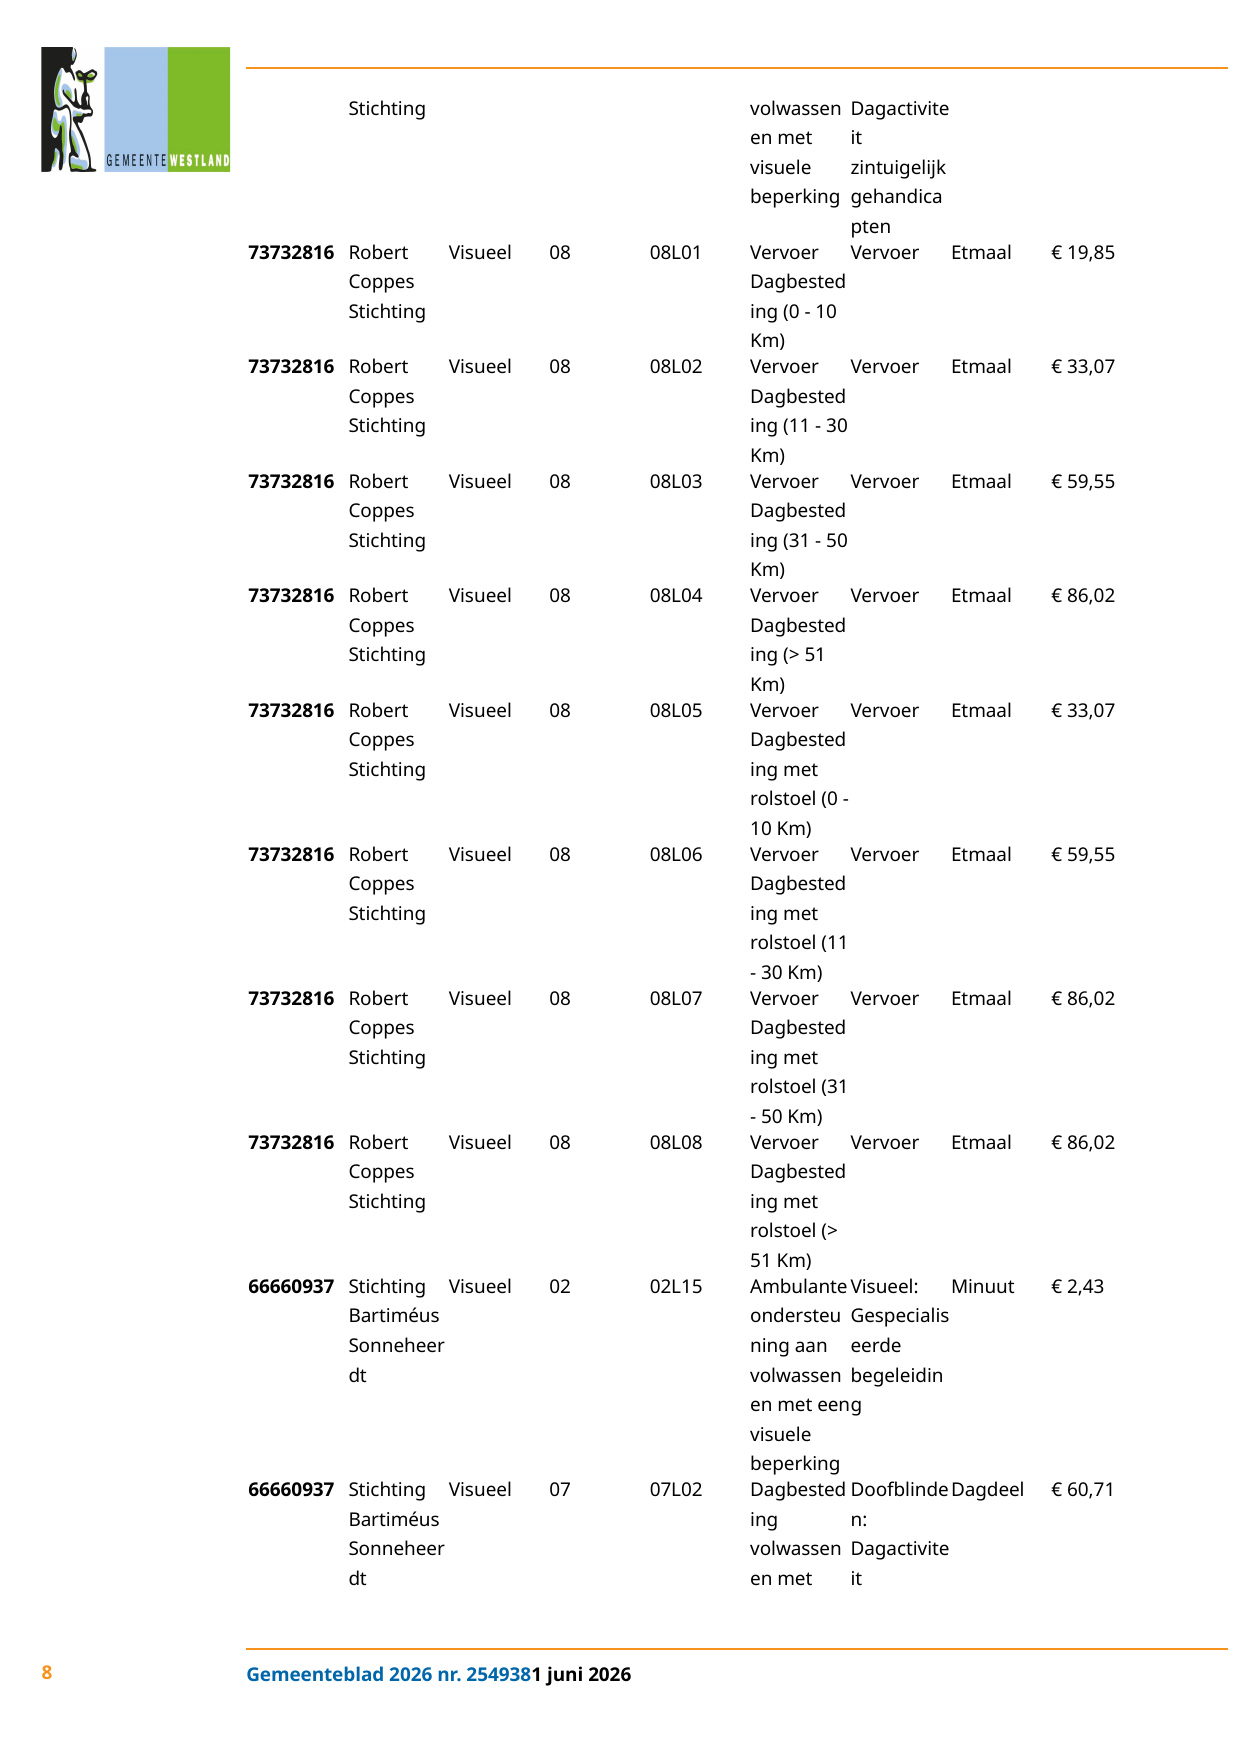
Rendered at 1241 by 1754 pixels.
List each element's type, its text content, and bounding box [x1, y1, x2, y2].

table_cell Visueel [449, 697, 549, 841]
table_cell € 59,55 [1051, 468, 1152, 582]
table_cell 08 [549, 841, 649, 985]
table_cell € 59,55 [1051, 841, 1152, 985]
table_cell Vervoer Dagbesteding met rolstoel (31 - 50 Km) [750, 985, 850, 1129]
table_cell Vervoer [850, 468, 951, 582]
table_cell 08L03 [650, 468, 750, 582]
table_cell Stichting Bartiméus Sonneheerdt [348, 1273, 449, 1476]
table_cell [549, 95, 649, 239]
table_cell Etmaal [951, 697, 1051, 841]
table_cell Doofblinden: Dagactiviteit [850, 1476, 951, 1591]
table_cell Vervoer [850, 985, 951, 1129]
table_cell 07L02 [650, 1476, 750, 1591]
table_cell € 86,02 [1051, 1129, 1152, 1273]
table_cell Robert Coppes Stichting [348, 353, 449, 468]
table_cell Visueel [449, 1129, 549, 1273]
table_cell 07 [549, 1476, 649, 1591]
table_cell Etmaal [951, 468, 1051, 582]
table_cell Vervoer Dagbesteding met rolstoel (> 51 Km) [750, 1129, 850, 1273]
table_cell 73732816 [248, 697, 348, 841]
table_cell Vervoer [850, 841, 951, 985]
table_cell 08L08 [650, 1129, 750, 1273]
table_cell Etmaal [951, 1129, 1051, 1273]
table_cell Vervoer Dagbesteding (31 - 50 Km) [750, 468, 850, 582]
table_cell 73732816 [248, 353, 348, 468]
table_cell Vervoer Dagbesteding (> 51 Km) [750, 582, 850, 697]
table_cell 08L01 [650, 239, 750, 353]
table_cell Ambulante ondersteuning aan volwassenen met een visuele beperking [750, 1273, 850, 1476]
table_cell Vervoer [850, 1129, 951, 1273]
table_cell Robert Coppes Stichting [348, 841, 449, 985]
table_cell [650, 95, 750, 239]
table_cell Stichting Bartiméus Sonneheerdt [348, 1476, 449, 1591]
table_cell € 60,71 [1051, 1476, 1152, 1591]
table_cell Minuut [951, 1273, 1051, 1476]
table_cell Vervoer [850, 582, 951, 697]
table_cell Vervoer Dagbesteding (0 - 10 Km) [750, 239, 850, 353]
table_cell 08L02 [650, 353, 750, 468]
table_cell Robert Coppes Stichting [348, 697, 449, 841]
table_cell Robert Coppes Stichting [348, 468, 449, 582]
table_cell Etmaal [951, 239, 1051, 353]
table_cell Vervoer Dagbesteding met rolstoel (0 - 10 Km) [750, 697, 850, 841]
table_cell 73732816 [248, 985, 348, 1129]
table_cell volwassenen met visuele beperking [750, 95, 850, 239]
picture [41, 47, 231, 172]
table_cell 73732816 [248, 1129, 348, 1273]
table_cell [248, 95, 348, 239]
table_cell € 2,43 [1051, 1273, 1152, 1476]
table_cell 02L15 [650, 1273, 750, 1476]
table_cell Etmaal [951, 353, 1051, 468]
table_cell Visueel [449, 1273, 549, 1476]
table_cell Visueel [449, 239, 549, 353]
table_cell 08 [549, 353, 649, 468]
table_cell 66660937 [248, 1476, 348, 1591]
table_cell € 33,07 [1051, 697, 1152, 841]
table_cell Robert Coppes Stichting [348, 582, 449, 697]
table_cell 08L05 [650, 697, 750, 841]
table_cell Visueel [449, 468, 549, 582]
table_cell 73732816 [248, 239, 348, 353]
table_cell 08 [549, 985, 649, 1129]
table_cell 73732816 [248, 841, 348, 985]
table_cell Visueel [449, 985, 549, 1129]
table_cell 08 [549, 582, 649, 697]
table_cell Visueel [449, 1476, 549, 1591]
table_cell Visueel [449, 841, 549, 985]
table_cell 02 [549, 1273, 649, 1476]
table_cell Dagactiviteit zintuigelijk gehandicapten [850, 95, 951, 239]
table_cell Etmaal [951, 841, 1051, 985]
table_cell 08 [549, 468, 649, 582]
table_cell € 33,07 [1051, 353, 1152, 468]
table_cell 08 [549, 1129, 649, 1273]
table_cell Visueel [449, 582, 549, 697]
table_cell 08L06 [650, 841, 750, 985]
table_cell € 19,85 [1051, 239, 1152, 353]
table_cell Etmaal [951, 582, 1051, 697]
table_cell 66660937 [248, 1273, 348, 1476]
table_cell Vervoer Dagbesteding (11 - 30 Km) [750, 353, 850, 468]
table_cell Dagbesteding volwassenen met [750, 1476, 850, 1591]
table_cell € 86,02 [1051, 582, 1152, 697]
table_cell 08 [549, 239, 649, 353]
table_cell Vervoer [850, 239, 951, 353]
table_cell 08 [549, 697, 649, 841]
table_cell Vervoer Dagbesteding met rolstoel (11 - 30 Km) [750, 841, 850, 985]
table_cell Stichting [348, 95, 449, 239]
table_cell Robert Coppes Stichting [348, 1129, 449, 1273]
table_cell Vervoer [850, 697, 951, 841]
table_cell 73732816 [248, 468, 348, 582]
table_cell Dagdeel [951, 1476, 1051, 1591]
table_cell [951, 95, 1051, 239]
table_cell Visueel: Gespecialiseerde begeleiding [850, 1273, 951, 1476]
table_cell Robert Coppes Stichting [348, 985, 449, 1129]
table_cell [449, 95, 549, 239]
table_cell Etmaal [951, 985, 1051, 1129]
table_cell 08L07 [650, 985, 750, 1129]
table_cell [1051, 95, 1152, 239]
table_cell Visueel [449, 353, 549, 468]
table_cell Robert Coppes Stichting [348, 239, 449, 353]
table_cell Vervoer [850, 353, 951, 468]
table_cell 73732816 [248, 582, 348, 697]
table_cell € 86,02 [1051, 985, 1152, 1129]
table_cell 08L04 [650, 582, 750, 697]
